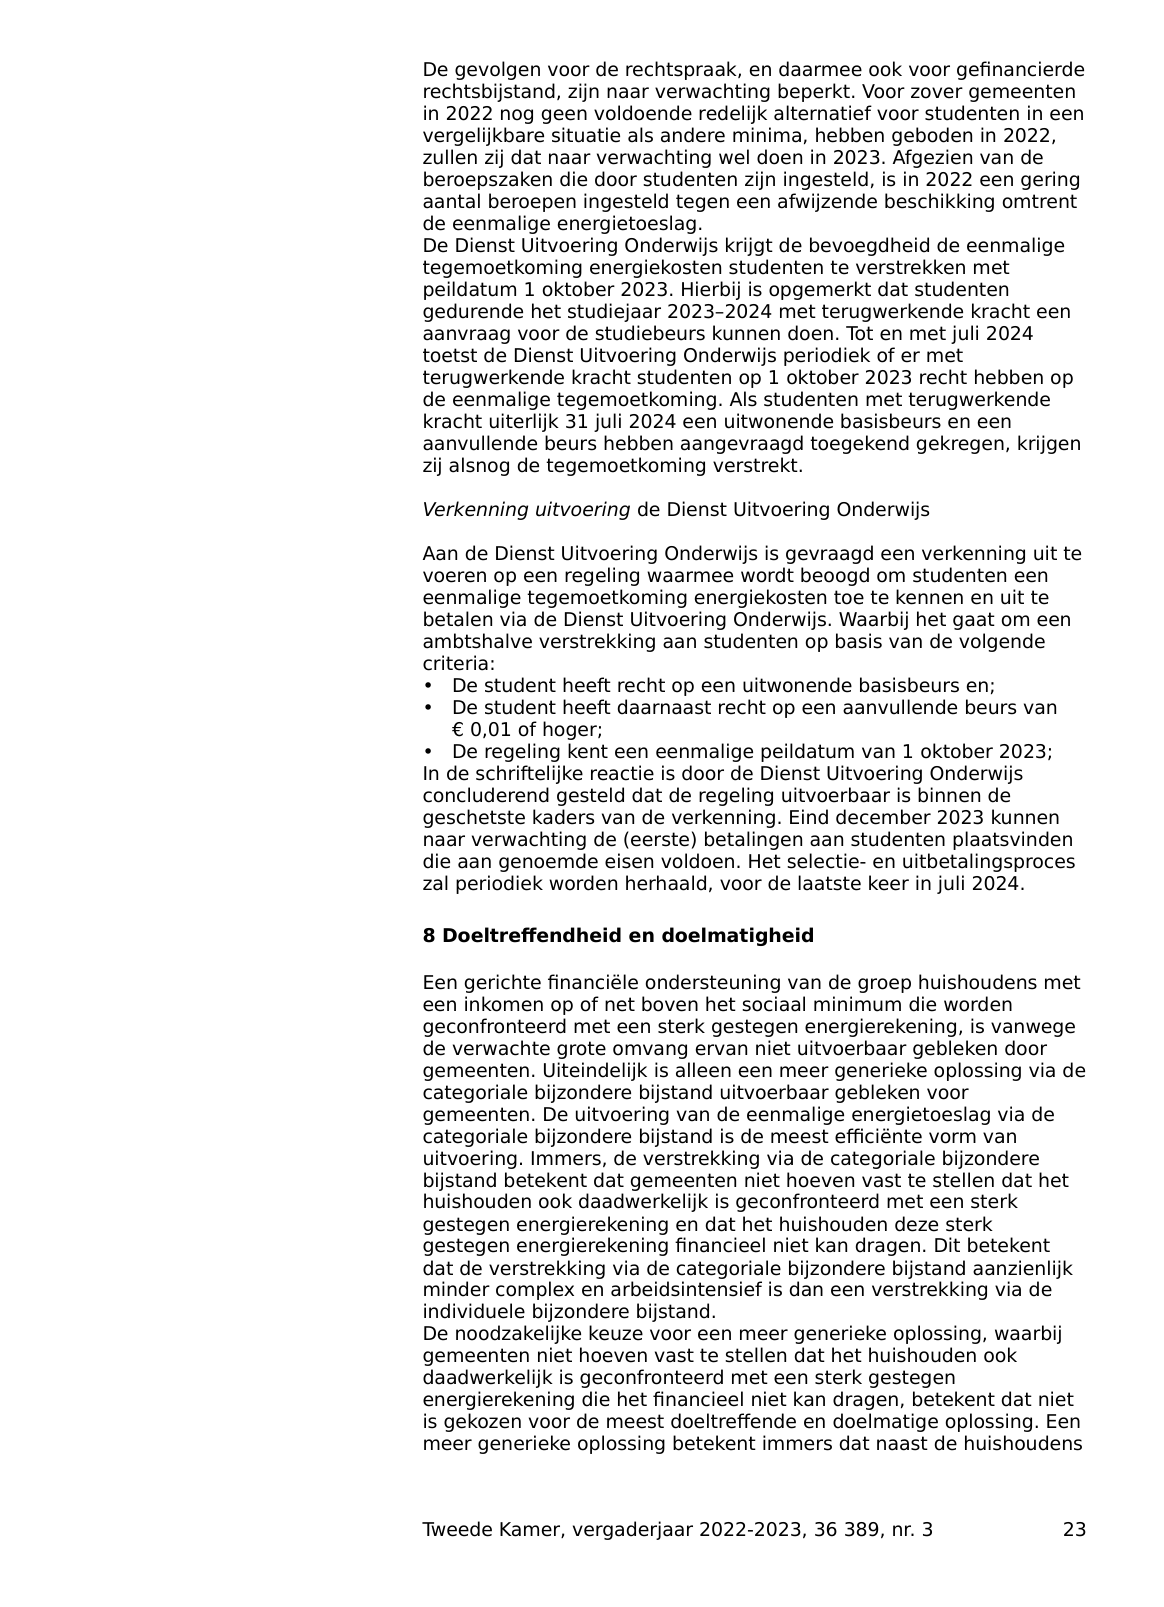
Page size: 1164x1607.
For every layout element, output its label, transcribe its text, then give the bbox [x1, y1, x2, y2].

text • De regeling kent een eenmalige peildatum van 1 oktober 2023; [422, 741, 1087, 763]
text Aan de Dienst Uitvoering Onderwijs is gevraagd een verkenning uit te voeren op een regeling waarmee wordt beoogd om studenten een eenmalige tegemoetkoming energiekosten toe te kennen en uit te betalen via de Dienst Uitvoering Onderwijs. Waarbij het gaat om een ambtshalve verstrekking aan studenten op basis van de volgende criteria: [422, 543, 1087, 675]
text De gevolgen voor de rechtspraak, en daarmee ook voor gefinancierde rechtsbijstand, zijn naar verwachting beperkt. Voor zover gemeenten in 2022 nog geen voldoende redelijk alternatief voor studenten in een vergelijkbare situatie als andere minima, hebben geboden in 2022, zullen zij dat naar verwachting wel doen in 2023. Afgezien van de beroepszaken die door studenten zijn ingesteld, is in 2022 een gering aantal beroepen ingesteld tegen een afwijzende beschikking omtrent de eenmalige energietoeslag. [422, 59, 1087, 235]
text • De student heeft daarnaast recht op een aanvullende beurs van € 0,01 of hoger; [422, 697, 1087, 741]
text Een gerichte financiële ondersteuning van de groep huishoudens met een inkomen op of net boven het sociaal minimum die worden geconfronteerd met een sterk gestegen energierekening, is vanwege de verwachte grote omvang ervan niet uitvoerbaar gebleken door gemeenten. Uiteindelijk is alleen een meer generieke oplossing via de categoriale bijzondere bijstand uitvoerbaar gebleken voor gemeenten. De uitvoering van de eenmalige energietoeslag via de categoriale bijzondere bijstand is de meest efficiënte vorm van uitvoering. Immers, de verstrekking via de categoriale bijzondere bijstand betekent dat gemeenten niet hoeven vast te stellen dat het huishouden ook daadwerkelijk is geconfronteerd met een sterk gestegen energierekening en dat het huishouden deze sterk gestegen energierekening financieel niet kan dragen. Dit betekent dat de verstrekking via de categoriale bijzondere bijstand aanzienlijk minder complex en arbeidsintensief is dan een verstrekking via de individuele bijzondere bijstand. [422, 972, 1087, 1323]
text De Dienst Uitvoering Onderwijs krijgt de bevoegdheid de eenmalige tegemoetkoming energiekosten studenten te verstrekken met peildatum 1 oktober 2023. Hierbij is opgemerkt dat studenten gedurende het studiejaar 2023–2024 met terugwerkende kracht een aanvraag voor de studiebeurs kunnen doen. Tot en met juli 2024 toetst de Dienst Uitvoering Onderwijs periodiek of er met terugwerkende kracht studenten op 1 oktober 2023 recht hebben op de eenmalige tegemoetkoming. Als studenten met terugwerkende kracht uiterlijk 31 juli 2024 een uitwonende basisbeurs en een aanvullende beurs hebben aangevraagd toegekend gekregen, krijgen zij alsnog de tegemoetkoming verstrekt. [422, 235, 1087, 477]
text De noodzakelijke keuze voor een meer generieke oplossing, waarbij gemeenten niet hoeven vast te stellen dat het huishouden ook daadwerkelijk is geconfronteerd met een sterk gestegen energierekening die het financieel niet kan dragen, betekent dat niet is gekozen voor de meest doeltreffende en doelmatige oplossing. Een meer generieke oplossing betekent immers dat naast de huishoudens [422, 1323, 1087, 1455]
subtitle Verkenning uitvoering de Dienst Uitvoering Onderwijs [422, 499, 1087, 521]
text • De student heeft recht op een uitwonende basisbeurs en; [422, 675, 1087, 697]
text In de schriftelijke reactie is door de Dienst Uitvoering Onderwijs concluderend gesteld dat de regeling uitvoerbaar is binnen de geschetste kaders van de verkenning. Eind december 2023 kunnen naar verwachting de (eerste) betalingen aan studenten plaatsvinden die aan genoemde eisen voldoen. Het selectie- en uitbetalingsproces zal periodiek worden herhaald, voor de laatste keer in juli 2024. [422, 763, 1087, 895]
subtitle 8 Doeltreffendheid en doelmatigheid [422, 925, 1087, 947]
